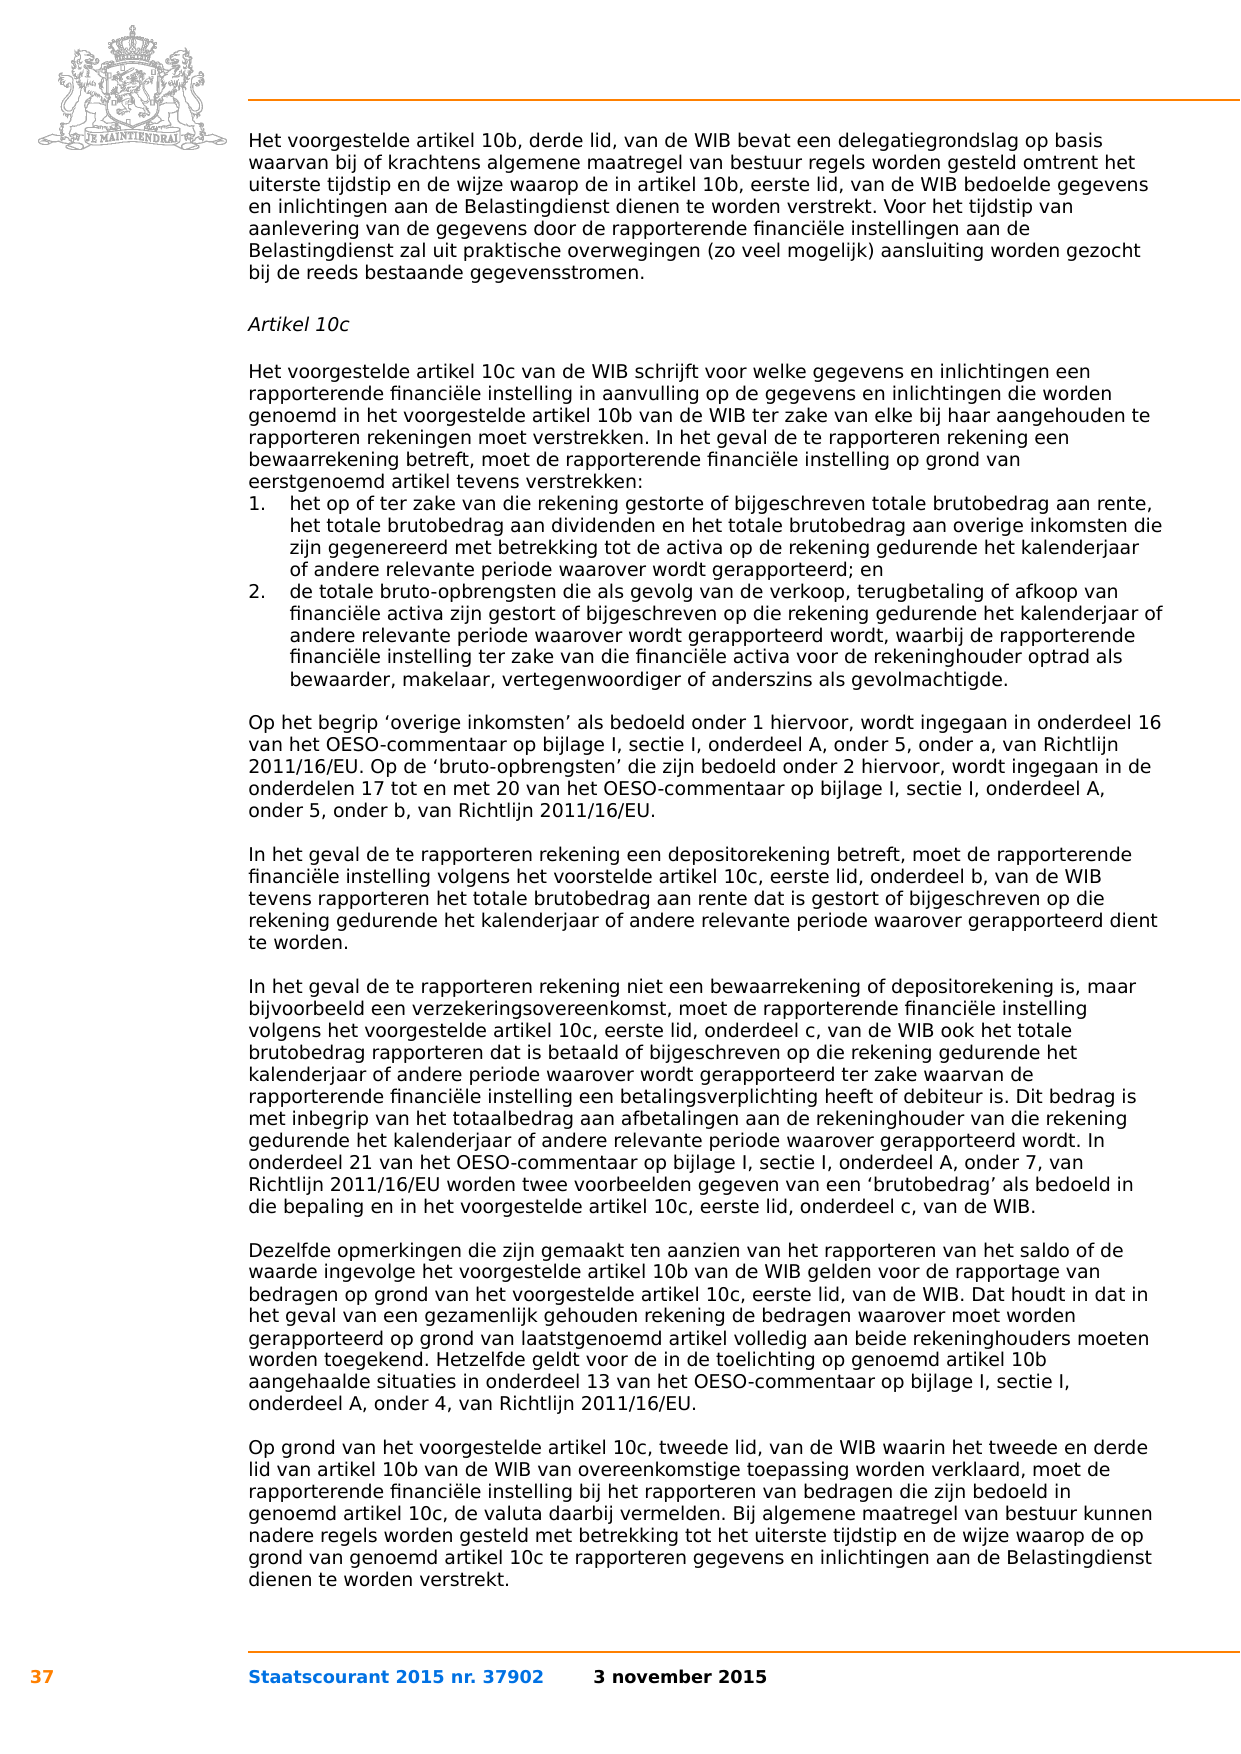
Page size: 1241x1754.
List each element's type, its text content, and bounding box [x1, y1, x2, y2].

picture [38, 25, 227, 150]
subtitle Artikel 10c [248, 314, 1163, 336]
text In het geval de te rapporteren rekening een depositorekening betreft, moet de rapporterende financiële instelling volgens het voorstelde artikel 10c, eerste lid, onderdeel b, van de WIB tevens rapporteren het totale brutobedrag aan rente dat is gestort of bijgeschreven op die rekening gedurende het kalenderjaar of andere relevante periode waarover gerapporteerd dient te worden. [248, 844, 1163, 954]
text Op het begrip ‘overige inkomsten’ als bedoeld onder 1 hiervoor, wordt ingegaan in onderdeel 16 van het OESO-commentaar op bijlage I, sectie I, onderdeel A, onder 5, onder a, van Richtlijn 2011/16/EU. Op de ‘bruto-opbrengsten’ die zijn bedoeld onder 2 hiervoor, wordt ingegaan in de onderdelen 17 tot en met 20 van het OESO-commentaar op bijlage I, sectie I, onderdeel A, onder 5, onder b, van Richtlijn 2011/16/EU. [248, 712, 1163, 822]
text 2. de totale bruto-opbrengsten die als gevolg van de verkoop, terugbetaling of afkoop van financiële activa zijn gestort of bijgeschreven op die rekening gedurende het kalenderjaar of andere relevante periode waarover wordt gerapporteerd wordt, waarbij de rapporterende financiële instelling ter zake van die financiële activa voor de rekeninghouder optrad als bewaarder, makelaar, vertegenwoordiger of anderszins als gevolmachtigde. [248, 581, 1163, 690]
text Dezelfde opmerkingen die zijn gemaakt ten aanzien van het rapporteren van het saldo of de waarde ingevolge het voorgestelde artikel 10b van de WIB gelden voor de rapportage van bedragen op grond van het voorgestelde artikel 10c, eerste lid, van de WIB. Dat houdt in dat in het geval van een gezamenlijk gehouden rekening de bedragen waarover moet worden gerapporteerd op grond van laatstgenoemd artikel volledig aan beide rekeninghouders moeten worden toegekend. Hetzelfde geldt voor de in de toelichting op genoemd artikel 10b aangehaalde situaties in onderdeel 13 van het OESO-commentaar op bijlage I, sectie I, onderdeel A, onder 4, van Richtlijn 2011/16/EU. [248, 1239, 1163, 1415]
text Het voorgestelde artikel 10b, derde lid, van de WIB bevat een delegatiegrondslag op basis waarvan bij of krachtens algemene maatregel van bestuur regels worden gesteld omtrent het uiterste tijdstip en de wijze waarop de in artikel 10b, eerste lid, van de WIB bedoelde gegevens en inlichtingen aan de Belastingdienst dienen te worden verstrekt. Voor het tijdstip van aanlevering van de gegevens door de rapporterende financiële instellingen aan de Belastingdienst zal uit praktische overwegingen (zo veel mogelijk) aansluiting worden gezocht bij de reeds bestaande gegevensstromen. [248, 130, 1163, 284]
text In het geval de te rapporteren rekening niet een bewaarrekening of depositorekening is, maar bijvoorbeeld een verzekeringsovereenkomst, moet de rapporterende financiële instelling volgens het voorgestelde artikel 10c, eerste lid, onderdeel c, van de WIB ook het totale brutobedrag rapporteren dat is betaald of bijgeschreven op die rekening gedurende het kalenderjaar of andere periode waarover wordt gerapporteerd ter zake waarvan de rapporterende financiële instelling een betalingsverplichting heeft of debiteur is. Dit bedrag is met inbegrip van het totaalbedrag aan afbetalingen aan de rekeninghouder van die rekening gedurende het kalenderjaar of andere relevante periode waarover gerapporteerd wordt. In onderdeel 21 van het OESO-commentaar op bijlage I, sectie I, onderdeel A, onder 7, van Richtlijn 2011/16/EU worden twee voorbeelden gegeven van een ‘brutobedrag’ als bedoeld in die bepaling en in het voorgestelde artikel 10c, eerste lid, onderdeel c, van de WIB. [248, 976, 1163, 1218]
text 1. het op of ter zake van die rekening gestorte of bijgeschreven totale brutobedrag aan rente, het totale brutobedrag aan dividenden en het totale brutobedrag aan overige inkomsten die zijn gegenereerd met betrekking tot de activa op de rekening gedurende het kalenderjaar of andere relevante periode waarover wordt gerapporteerd; en [248, 493, 1163, 581]
text Op grond van het voorgestelde artikel 10c, tweede lid, van de WIB waarin het tweede en derde lid van artikel 10b van de WIB van overeenkomstige toepassing worden verklaard, moet de rapporterende financiële instelling bij het rapporteren van bedragen die zijn bedoeld in genoemd artikel 10c, de valuta daarbij vermelden. Bij algemene maatregel van bestuur kunnen nadere regels worden gesteld met betrekking tot het uiterste tijdstip en de wijze waarop de op grond van genoemd artikel 10c te rapporteren gegevens en inlichtingen aan de Belastingdienst dienen te worden verstrekt. [248, 1437, 1163, 1591]
text Het voorgestelde artikel 10c van de WIB schrijft voor welke gegevens en inlichtingen een rapporterende financiële instelling in aanvulling op de gegevens en inlichtingen die worden genoemd in het voorgestelde artikel 10b van de WIB ter zake van elke bij haar aangehouden te rapporteren rekeningen moet verstrekken. In het geval de te rapporteren rekening een bewaarrekening betreft, moet de rapporterende financiële instelling op grond van eerstgenoemd artikel tevens verstrekken: [248, 361, 1163, 493]
